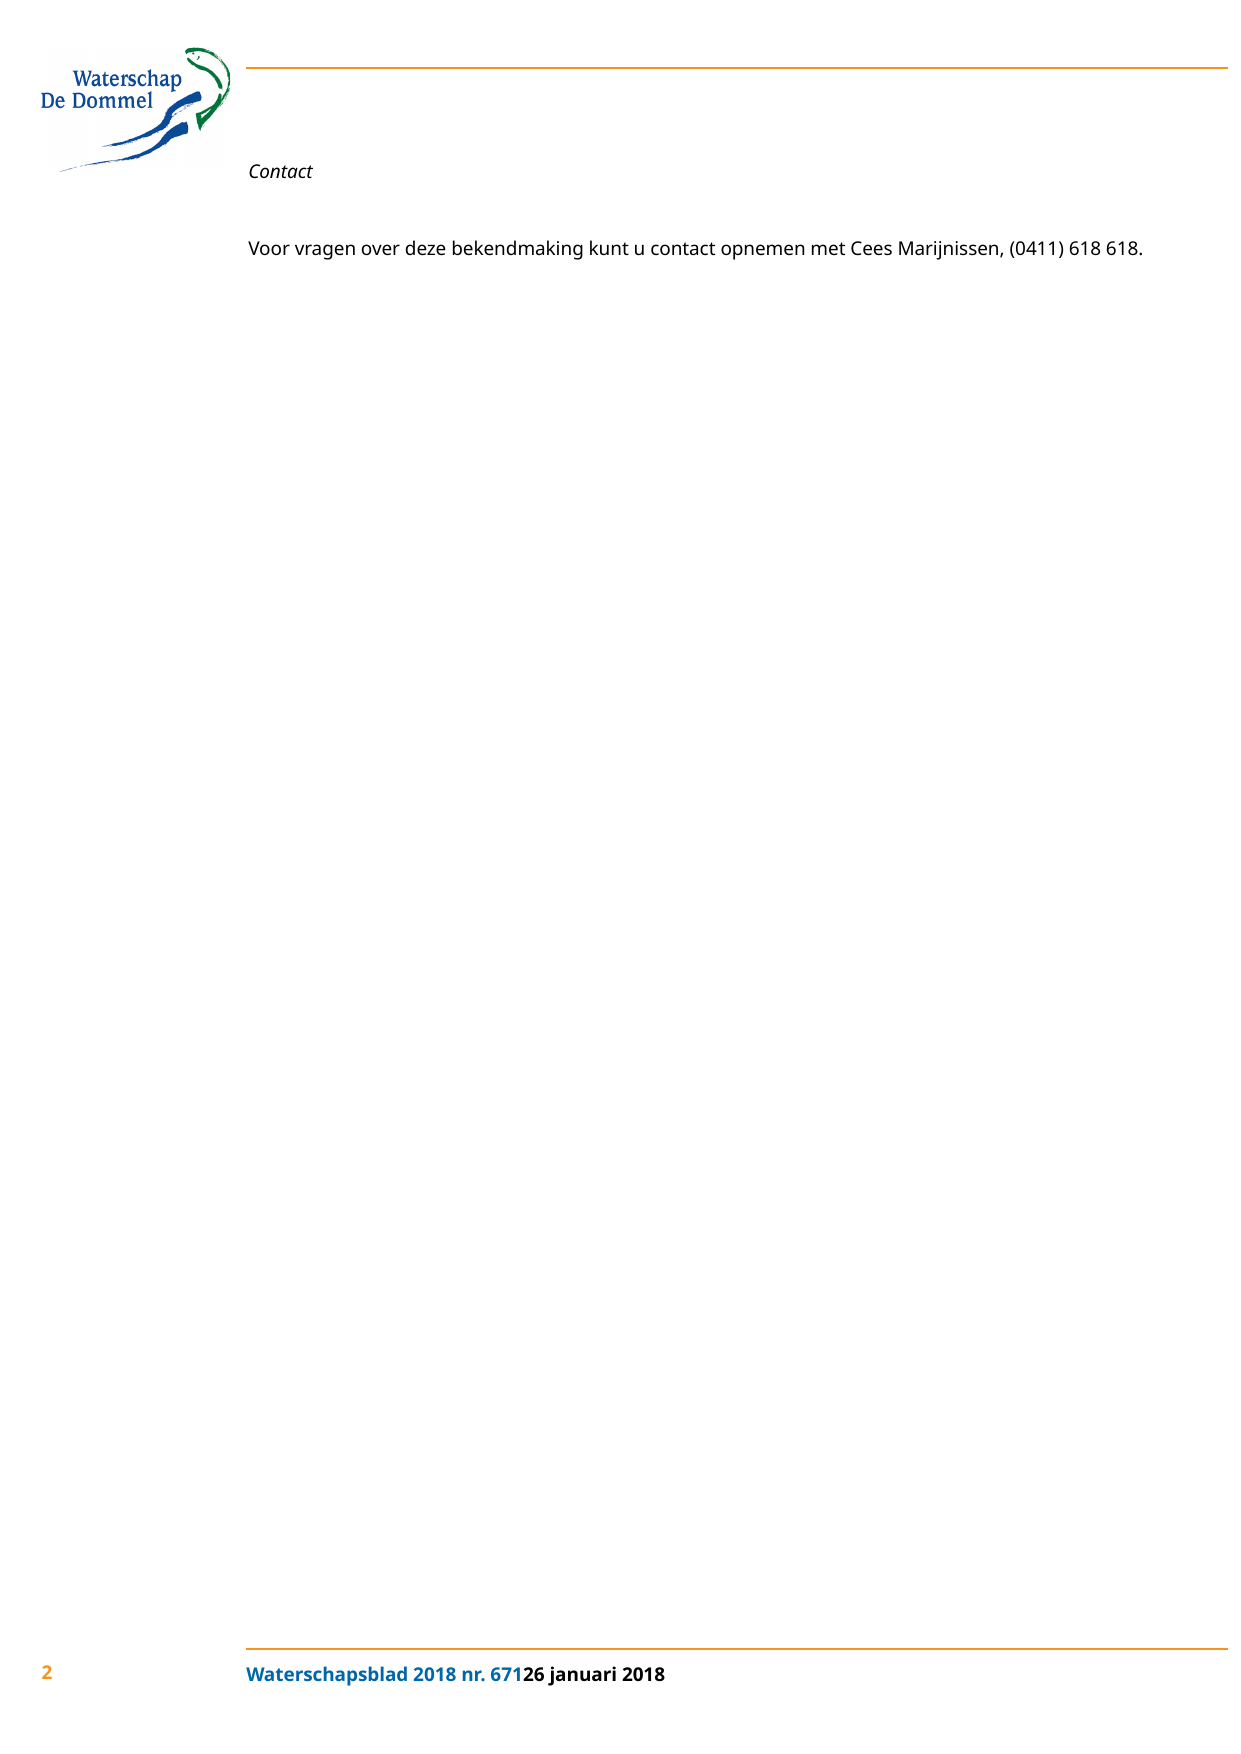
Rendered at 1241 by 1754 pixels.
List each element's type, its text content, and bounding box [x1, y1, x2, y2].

picture [41, 47, 231, 172]
text Contact [248, 159, 1152, 184]
text Voor vragen over deze bekendmaking kunt u contact opnemen met Cees Marijnissen, (0411) 618 618. [248, 235, 1152, 261]
